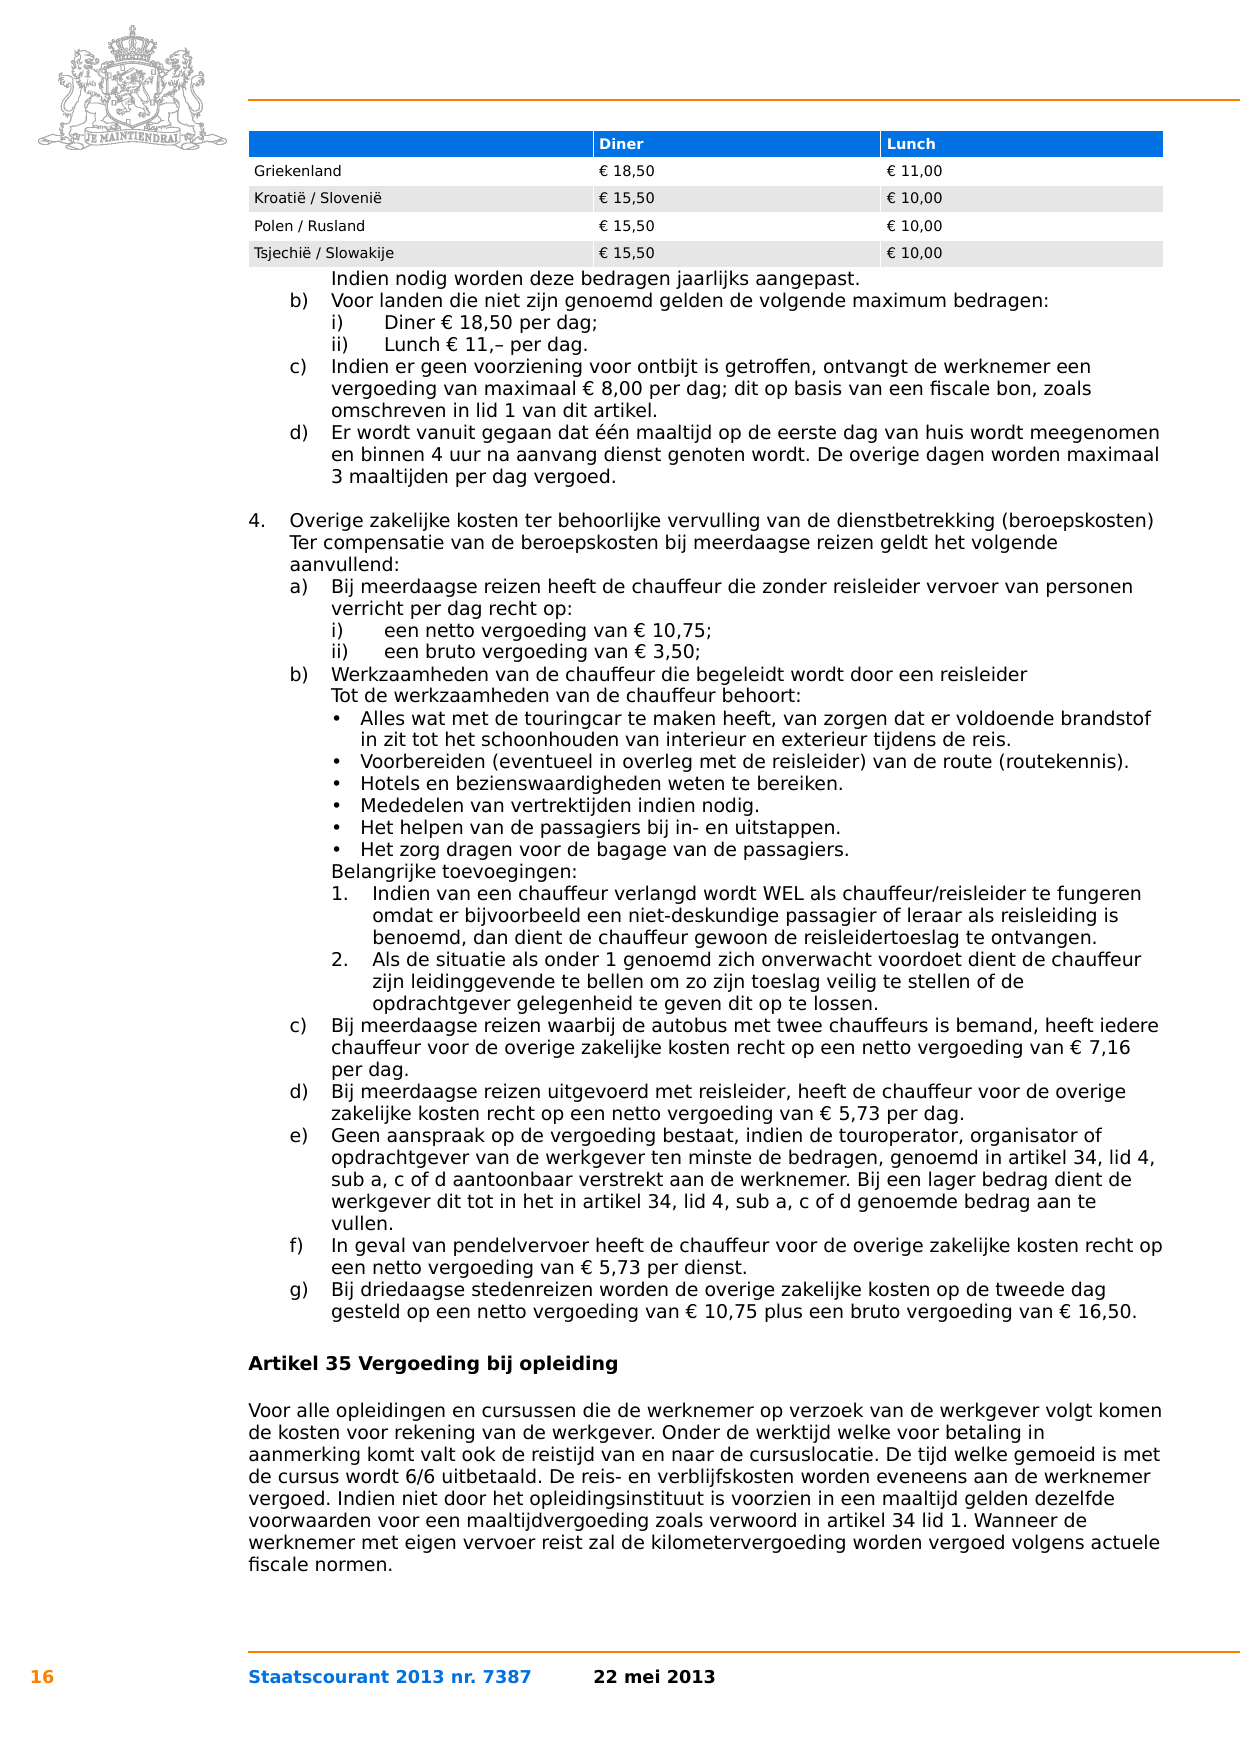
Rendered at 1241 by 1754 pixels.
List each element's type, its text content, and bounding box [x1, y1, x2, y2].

table_cell Kroatië / Slovenië [249, 186, 593, 212]
table_cell € 11,00 [881, 158, 1163, 185]
text d) Bij meerdaagse reizen uitgevoerd met reisleider, heeft de chauffeur voor de overige zakelijke kosten recht op een netto vergoeding van € 5,73 per dag. [289, 1081, 1163, 1125]
table_header Lunch [881, 131, 1163, 157]
text • Voorbereiden (eventueel in overleg met de reisleider) van de route (routekennis). [331, 751, 1163, 773]
text Tot de werkzaamheden van de chauffeur behoort: [331, 685, 1163, 707]
picture [38, 25, 227, 150]
table_cell € 15,50 [594, 241, 880, 267]
text i) een netto vergoeding van € 10,75; [331, 619, 1163, 641]
text • Mededelen van vertrektijden indien nodig. [331, 795, 1163, 817]
text Ter compensatie van de beroepskosten bij meerdaagse reizen geldt het volgende aanvullend: [289, 532, 1163, 576]
table_header [249, 131, 593, 157]
text • Het zorg dragen voor de bagage van de passagiers. [331, 839, 1163, 861]
text 4. Overige zakelijke kosten ter behoorlijke vervulling van de dienstbetrekking (beroepskosten) [248, 509, 1163, 532]
text 1. Indien van een chauffeur verlangd wordt WEL als chauffeur/reisleider te fungeren omdat er bijvoorbeeld een niet-deskundige passagier of leraar als reisleiding is benoemd, dan dient de chauffeur gewoon de reisleidertoeslag te ontvangen. [331, 883, 1163, 949]
text i) Diner € 18,50 per dag; [331, 312, 1163, 334]
text Indien nodig worden deze bedragen jaarlijks aangepast. [331, 268, 1163, 290]
text a) Bij meerdaagse reizen heeft de chauffeur die zonder reisleider vervoer van personen verricht per dag recht op: [289, 576, 1163, 619]
text Voor alle opleidingen en cursussen die de werknemer op verzoek van de werkgever volgt komen de kosten voor rekening van de werkgever. Onder de werktijd welke voor betaling in aanmerking komt valt ook de reistijd van en naar de cursuslocatie. De tijd welke gemoeid is met de cursus wordt 6/6 uitbetaald. De reis- en verblijfskosten worden eveneens aan de werknemer vergoed. Indien niet door het opleidingsinstituut is voorzien in een maaltijd gelden dezelfde voorwaarden voor een maaltijdvergoeding zoals verwoord in artikel 34 lid 1. Wanneer de werknemer met eigen vervoer reist zal de kilometervergoeding worden vergoed volgens actuele fiscale normen. [248, 1400, 1163, 1576]
text 2. Als de situatie als onder 1 genoemd zich onverwacht voordoet dient de chauffeur zijn leidinggevende te bellen om zo zijn toeslag veilig te stellen of de opdrachtgever gelegenheid te geven dit op te lossen. [331, 949, 1163, 1015]
table_header Diner [594, 131, 880, 157]
text c) Bij meerdaagse reizen waarbij de autobus met twee chauffeurs is bemand, heeft iedere chauffeur voor de overige zakelijke kosten recht op een netto vergoeding van € 7,16 per dag. [289, 1015, 1163, 1081]
table_cell Griekenland [249, 158, 593, 185]
text Belangrijke toevoegingen: [331, 861, 1163, 883]
table_cell Polen / Rusland [249, 213, 593, 239]
table_cell € 15,50 [594, 213, 880, 239]
text ii) een bruto vergoeding van € 3,50; [331, 641, 1163, 663]
text d) Er wordt vanuit gegaan dat één maaltijd op de eerste dag van huis wordt meegenomen en binnen 4 uur na aanvang dienst genoten wordt. De overige dagen worden maximaal 3 maaltijden per dag vergoed. [289, 422, 1163, 488]
text • Het helpen van de passagiers bij in- en uitstappen. [331, 817, 1163, 839]
table_cell € 10,00 [881, 241, 1163, 267]
text • Alles wat met de touringcar te maken heeft, van zorgen dat er voldoende brandstof in zit tot het schoonhouden van interieur en exterieur tijdens de reis. [331, 707, 1163, 751]
text c) Indien er geen voorziening voor ontbijt is getroffen, ontvangt de werknemer een vergoeding van maximaal € 8,00 per dag; dit op basis van een fiscale bon, zoals omschreven in lid 1 van dit artikel. [289, 356, 1163, 422]
table_cell € 15,50 [594, 186, 880, 212]
text • Hotels en bezienswaardigheden weten te bereiken. [331, 773, 1163, 795]
table_cell € 10,00 [881, 186, 1163, 212]
subtitle Artikel 35 Vergoeding bij opleiding [248, 1353, 1163, 1375]
table_cell Tsjechië / Slowakije [249, 241, 593, 267]
text g) Bij driedaagse stedenreizen worden de overige zakelijke kosten op de tweede dag gesteld op een netto vergoeding van € 10,75 plus een bruto vergoeding van € 16,50. [289, 1279, 1163, 1323]
text b) Voor landen die niet zijn genoemd gelden de volgende maximum bedragen: [289, 290, 1163, 312]
text ii) Lunch € 11,– per dag. [331, 334, 1163, 356]
text b) Werkzaamheden van de chauffeur die begeleidt wordt door een reisleider [289, 663, 1163, 685]
text e) Geen aanspraak op de vergoeding bestaat, indien de touroperator, organisator of opdrachtgever van de werkgever ten minste de bedragen, genoemd in artikel 34, lid 4, sub a, c of d aantoonbaar verstrekt aan de werknemer. Bij een lager bedrag dient de werkgever dit tot in het in artikel 34, lid 4, sub a, c of d genoemde bedrag aan te vullen. [289, 1125, 1163, 1235]
text f) In geval van pendelvervoer heeft de chauffeur voor de overige zakelijke kosten recht op een netto vergoeding van € 5,73 per dienst. [289, 1235, 1163, 1279]
table_cell € 18,50 [594, 158, 880, 185]
table_cell € 10,00 [881, 213, 1163, 239]
